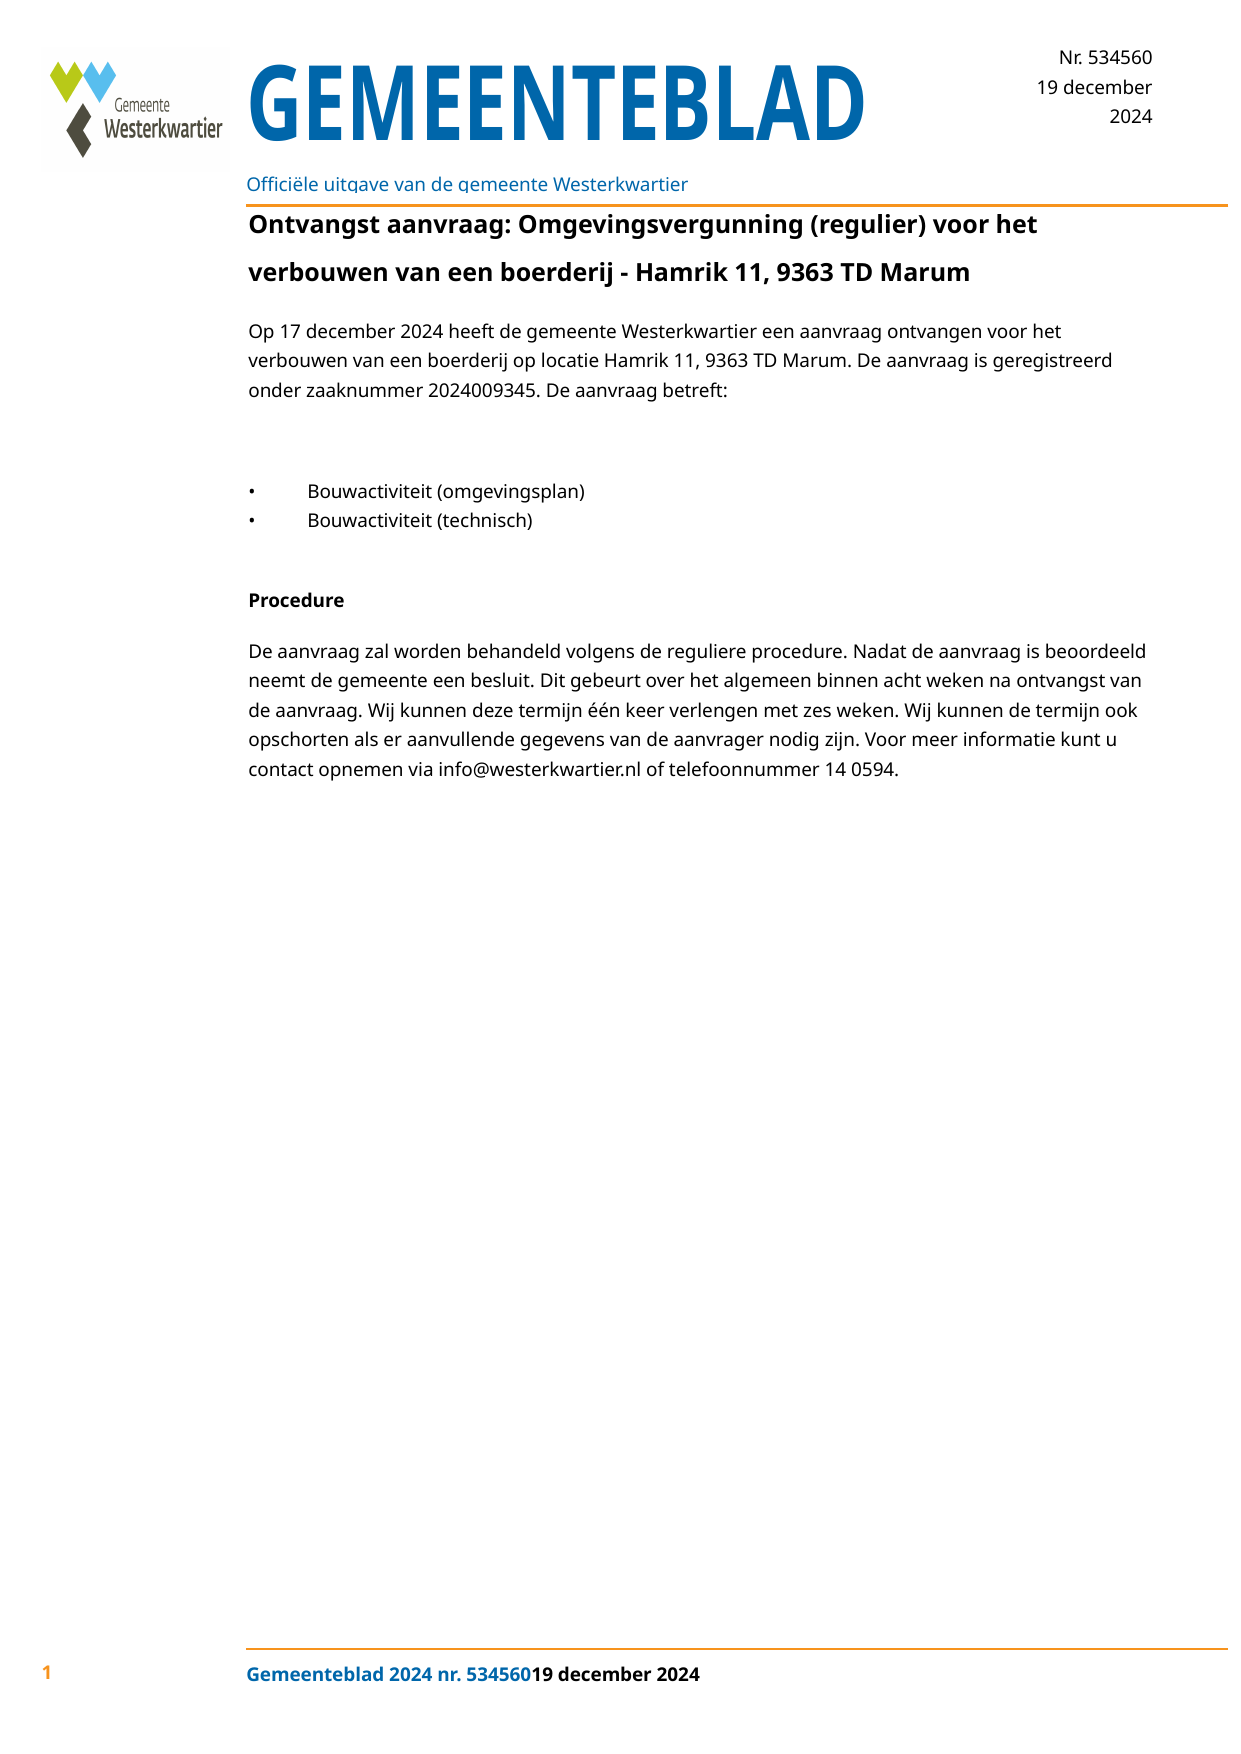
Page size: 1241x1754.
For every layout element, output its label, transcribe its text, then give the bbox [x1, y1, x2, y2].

text De aanvraag zal worden behandeld volgens de reguliere procedure. Nadat de aanvraag is beoordeeld neemt de gemeente een besluit. Dit gebeurt over het algemeen binnen acht weken na ontvangst van de aanvraag. Wij kunnen deze termijn één keer verlengen met zes weken. Wij kunnen de termijn ook opschorten als er aanvullende gegevens van de aanvrager nodig zijn. Voor meer informatie kunt u contact opnemen via info@westerkwartier.nl of telefoonnummer 14 0594. [248, 638, 1152, 782]
text Op 17 december 2024 heeft de gemeente Westerkwartier een aanvraag ontvangen voor het verbouwen van een boerderij op locatie Hamrik 11, 9363 TD Marum. De aanvraag is geregistreerd onder zaaknummer 2024009345. De aanvraag betreft: [248, 318, 1152, 403]
picture [41, 47, 231, 172]
list Bouwactiviteit (omgevingsplan) [248, 478, 1152, 504]
text Ontvangst aanvraag: Omgevingsvergunning (regulier) voor het verbouwen van een boerderij - Hamrik 11, 9363 TD Marum [248, 207, 1152, 288]
text Procedure [248, 587, 1152, 613]
list Bouwactiviteit (technisch) [248, 507, 1152, 533]
